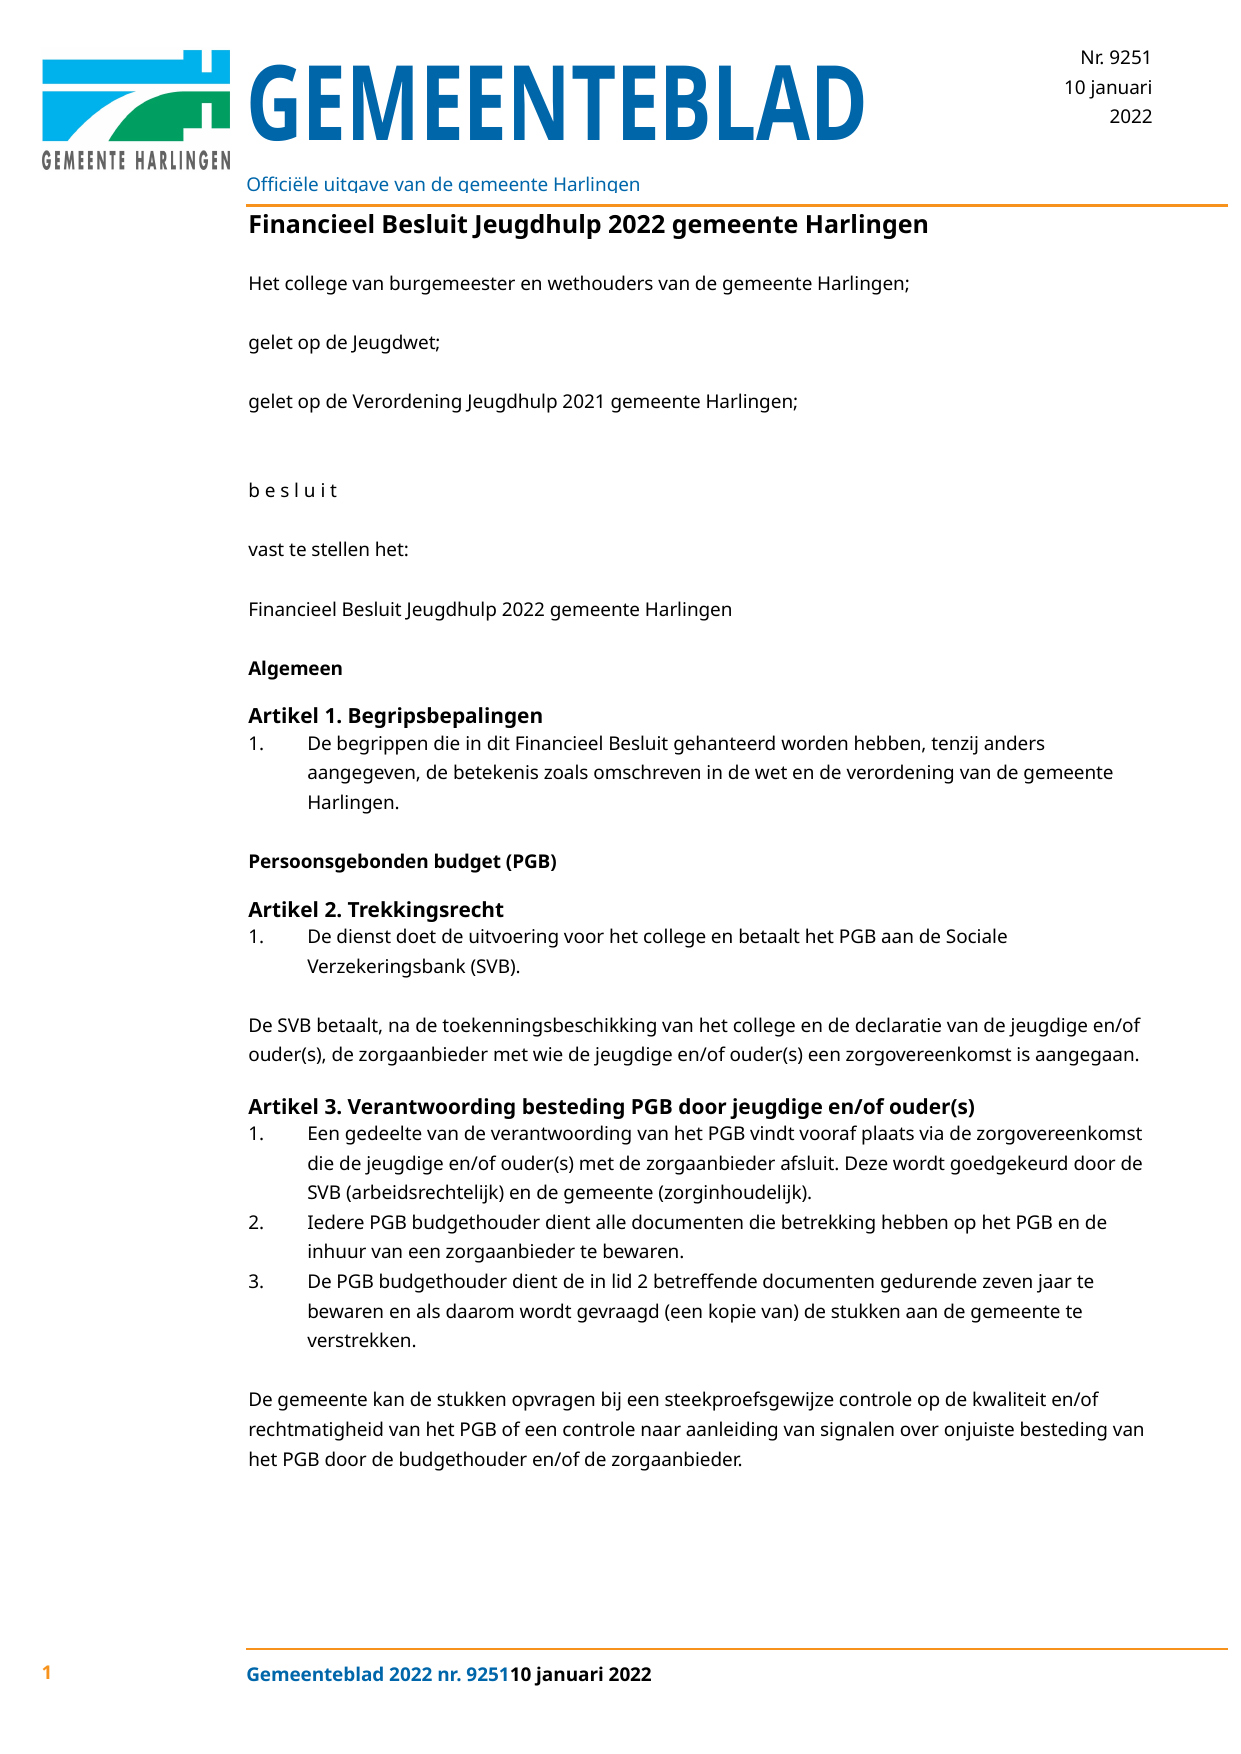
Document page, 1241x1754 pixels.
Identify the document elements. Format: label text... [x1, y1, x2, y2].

text De gemeente kan de stukken opvragen bij een steekproefsgewijze controle op de kwaliteit en/of rechtmatigheid van het PGB of een controle naar aanleiding van signalen over onjuiste besteding van het PGB door de budgethouder en/of de zorgaanbieder. [248, 1387, 1152, 1472]
text De SVB betaalt, na de toekenningsbeschikking van het college en de declaratie van de jeugdige en/of ouder(s), de zorgaanbieder met wie de jeugdige en/of ouder(s) een zorgovereenkomst is aangegaan. [248, 1012, 1152, 1067]
text Artikel 3. Verantwoording besteding PGB door jeugdige en/of ouder(s) [248, 1092, 1152, 1120]
list De begrippen die in dit Financieel Besluit gehanteerd worden hebben, tenzij anders aangegeven, de betekenis zoals omschreven in de wet en de verordening van de gemeente Harlingen. [248, 730, 1152, 815]
text vast te stellen het: [248, 537, 1152, 562]
list De PGB budgethouder dient de in lid 2 betreffende documenten gedurende zeven jaar te bewaren en als daarom wordt gevraagd (een kopie van) de stukken aan de gemeente te verstrekken. [248, 1268, 1152, 1353]
picture [41, 47, 231, 172]
text Artikel 2. Trekkingsrecht [248, 895, 1152, 923]
text b e s l u i t [248, 477, 1152, 503]
text Het college van burgemeester en wethouders van de gemeente Harlingen; [248, 270, 1152, 296]
text gelet op de Verordening Jeugdhulp 2021 gemeente Harlingen; [248, 389, 1152, 414]
text Artikel 1. Begripsbepalingen [248, 701, 1152, 730]
list De dienst doet de uitvoering voor het college en betaalt het PGB aan de Sociale Verzekeringsbank (SVB). [248, 923, 1152, 978]
list Iedere PGB budgethouder dient alle documenten die betrekking hebben op het PGB en de inhuur van een zorgaanbieder te bewaren. [248, 1209, 1152, 1264]
text Financieel Besluit Jeugdhulp 2022 gemeente Harlingen [248, 596, 1152, 621]
text Persoonsgebonden budget (PGB) [248, 848, 1152, 874]
list Een gedeelte van de verantwoording van het PGB vindt vooraf plaats via de zorgovereenkomst die de jeugdige en/of ouder(s) met de zorgaanbieder afsluit. Deze wordt goedgekeurd door de SVB (arbeidsrechtelijk) en de gemeente (zorginhoudelijk). [248, 1120, 1152, 1205]
text gelet op de Jeugdwet; [248, 329, 1152, 355]
text Algemeen [248, 655, 1152, 681]
text Financieel Besluit Jeugdhulp 2022 gemeente Harlingen [248, 207, 1152, 241]
